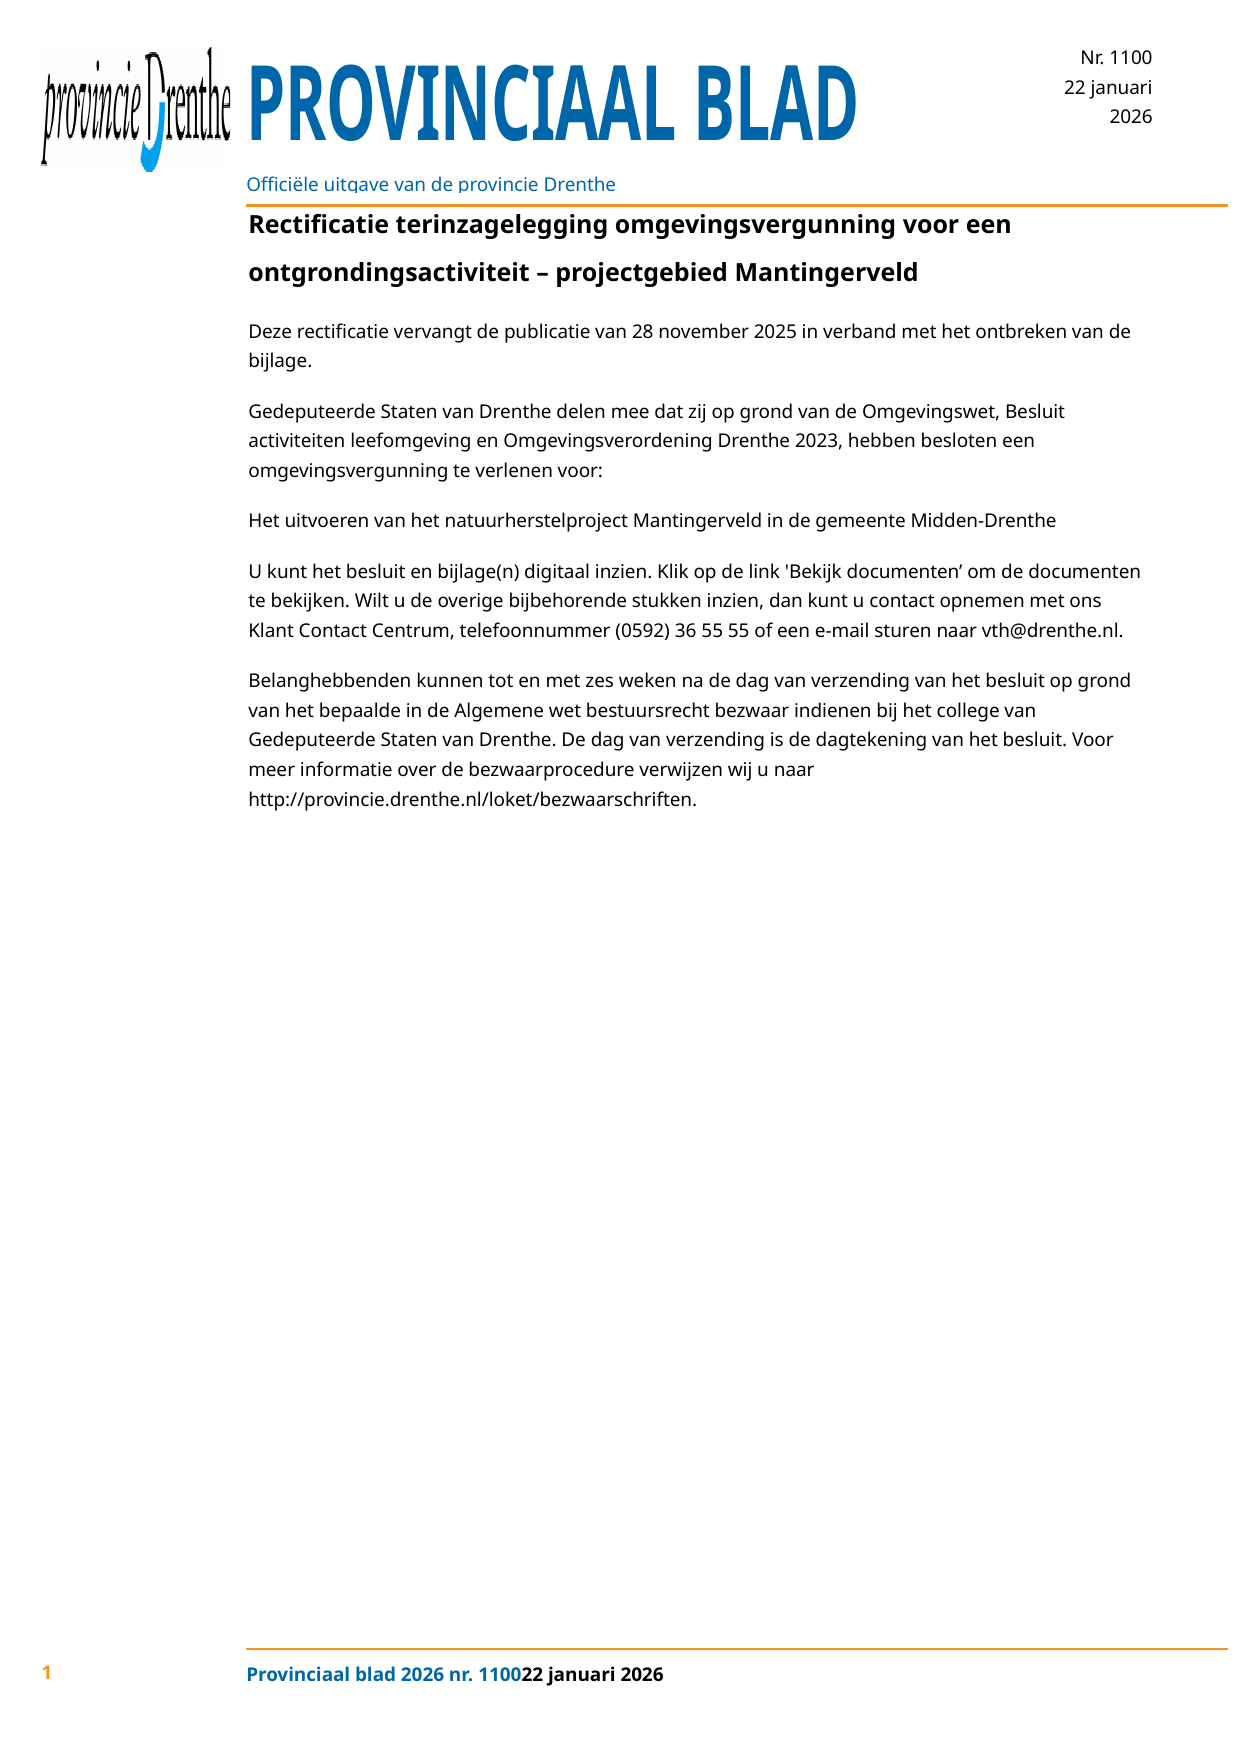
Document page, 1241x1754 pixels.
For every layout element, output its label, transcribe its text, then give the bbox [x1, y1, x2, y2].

text Het uitvoeren van het natuurherstelproject Mantingerveld in de gemeente Midden-Drenthe [248, 507, 1152, 533]
text U kunt het besluit en bijlage(n) digitaal inzien. Klik op de link 'Bekijk documenten’ om de documenten te bekijken. Wilt u de overige bijbehorende stukken inzien, dan kunt u contact opnemen met ons Klant Contact Centrum, telefoonnummer (0592) 36 55 55 of een e-mail sturen naar vth@drenthe.nl. [248, 558, 1152, 643]
text Rectificatie terinzagelegging omgevingsvergunning voor een ontgrondingsactiviteit – projectgebied Mantingerveld [248, 207, 1152, 288]
text Deze rectificatie vervangt de publicatie van 28 november 2025 in verband met het ontbreken van de bijlage. [248, 318, 1152, 373]
text Gedeputeerde Staten van Drenthe delen mee dat zij op grond van de Omgevingswet, Besluit activiteiten leefomgeving en Omgevingsverordening Drenthe 2023, hebben besloten een omgevingsvergunning te verlenen voor: [248, 398, 1152, 483]
text Belanghebbenden kunnen tot en met zes weken na de dag van verzending van het besluit op grond van het bepaalde in de Algemene wet bestuursrecht bezwaar indienen bij het college van Gedeputeerde Staten van Drenthe. De dag van verzending is de dagtekening van het besluit. Voor meer informatie over de bezwaarprocedure verwijzen wij u naar http://provincie.drenthe.nl/loket/bezwaarschriften. [248, 667, 1152, 812]
picture [41, 47, 231, 172]
